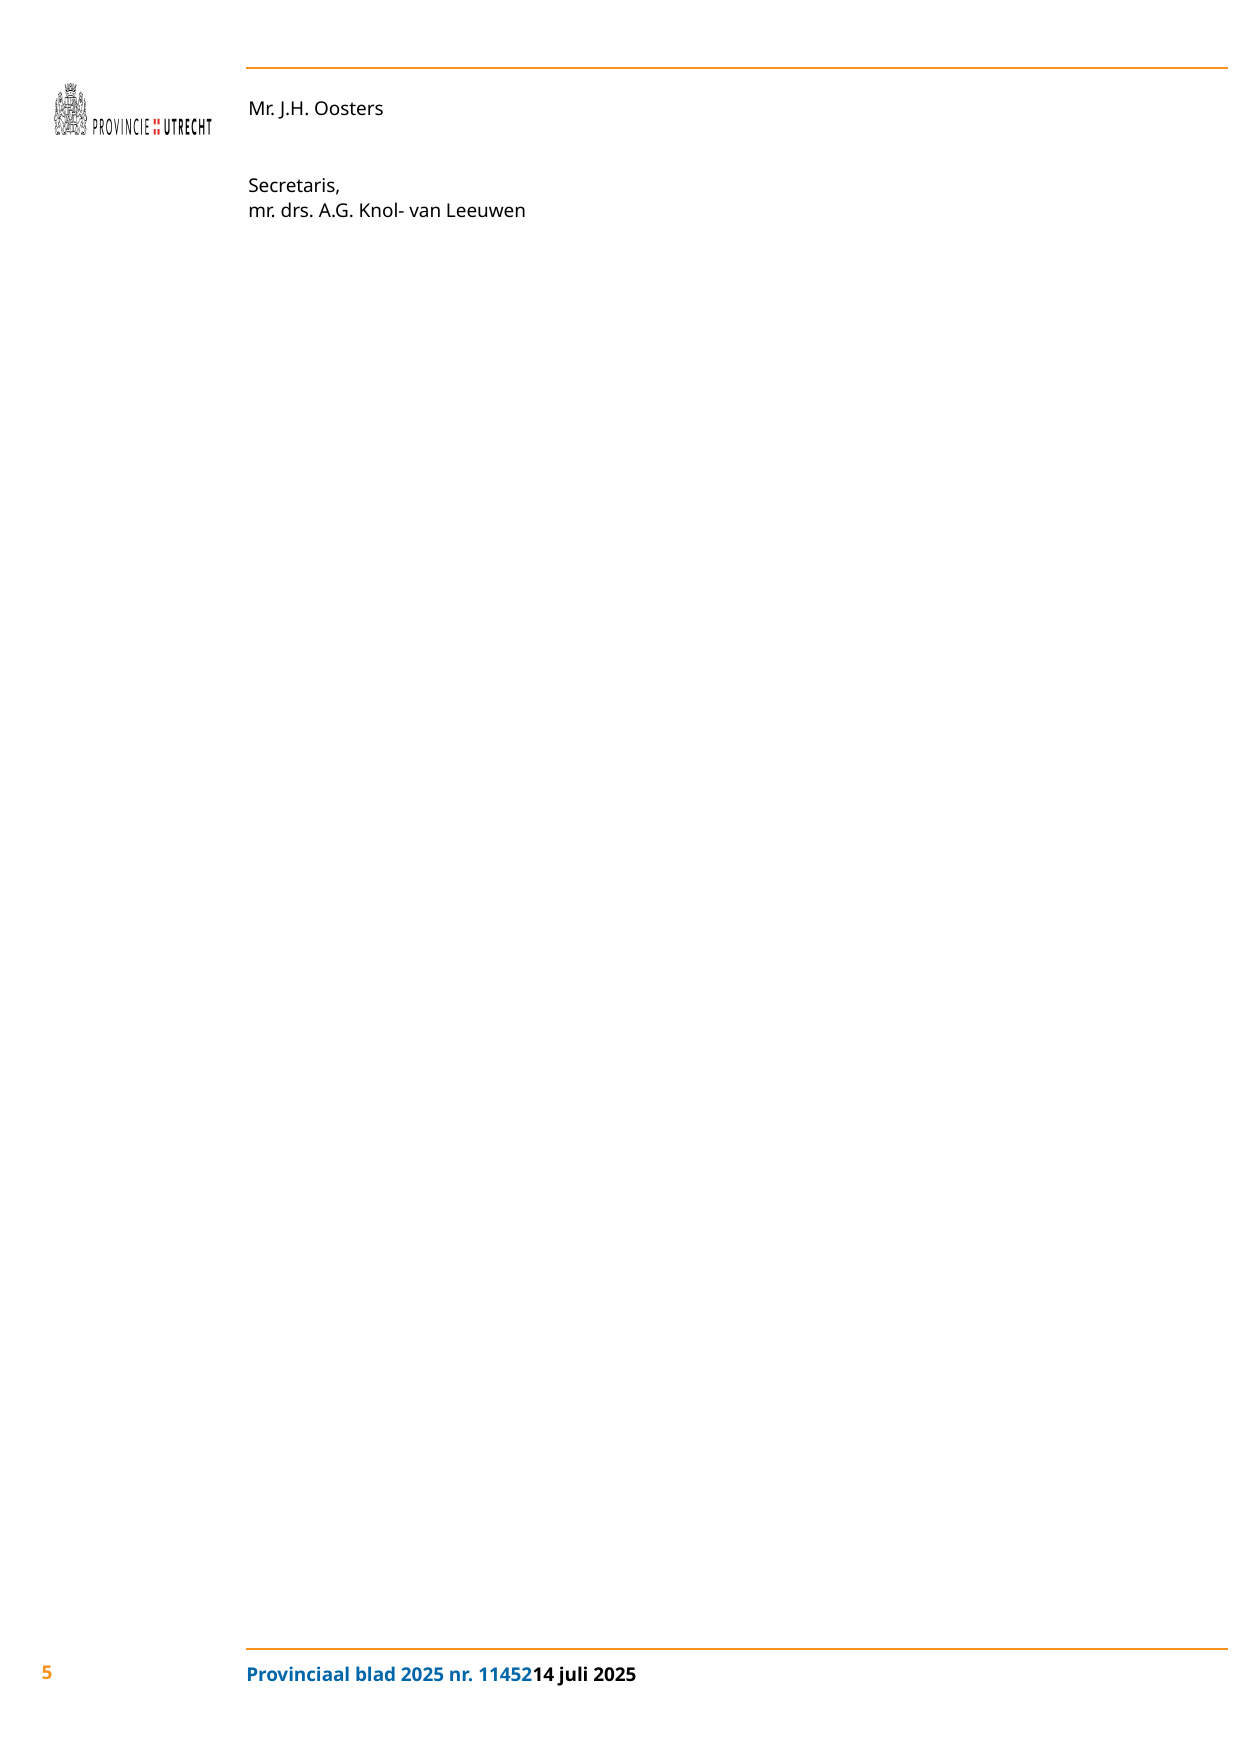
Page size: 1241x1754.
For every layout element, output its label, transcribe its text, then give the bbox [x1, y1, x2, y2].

text Secretaris, [248, 172, 1152, 198]
picture [41, 47, 231, 172]
text mr. drs. A.G. Knol- van Leeuwen [248, 198, 1152, 223]
text Mr. J.H. Oosters [248, 95, 1152, 121]
